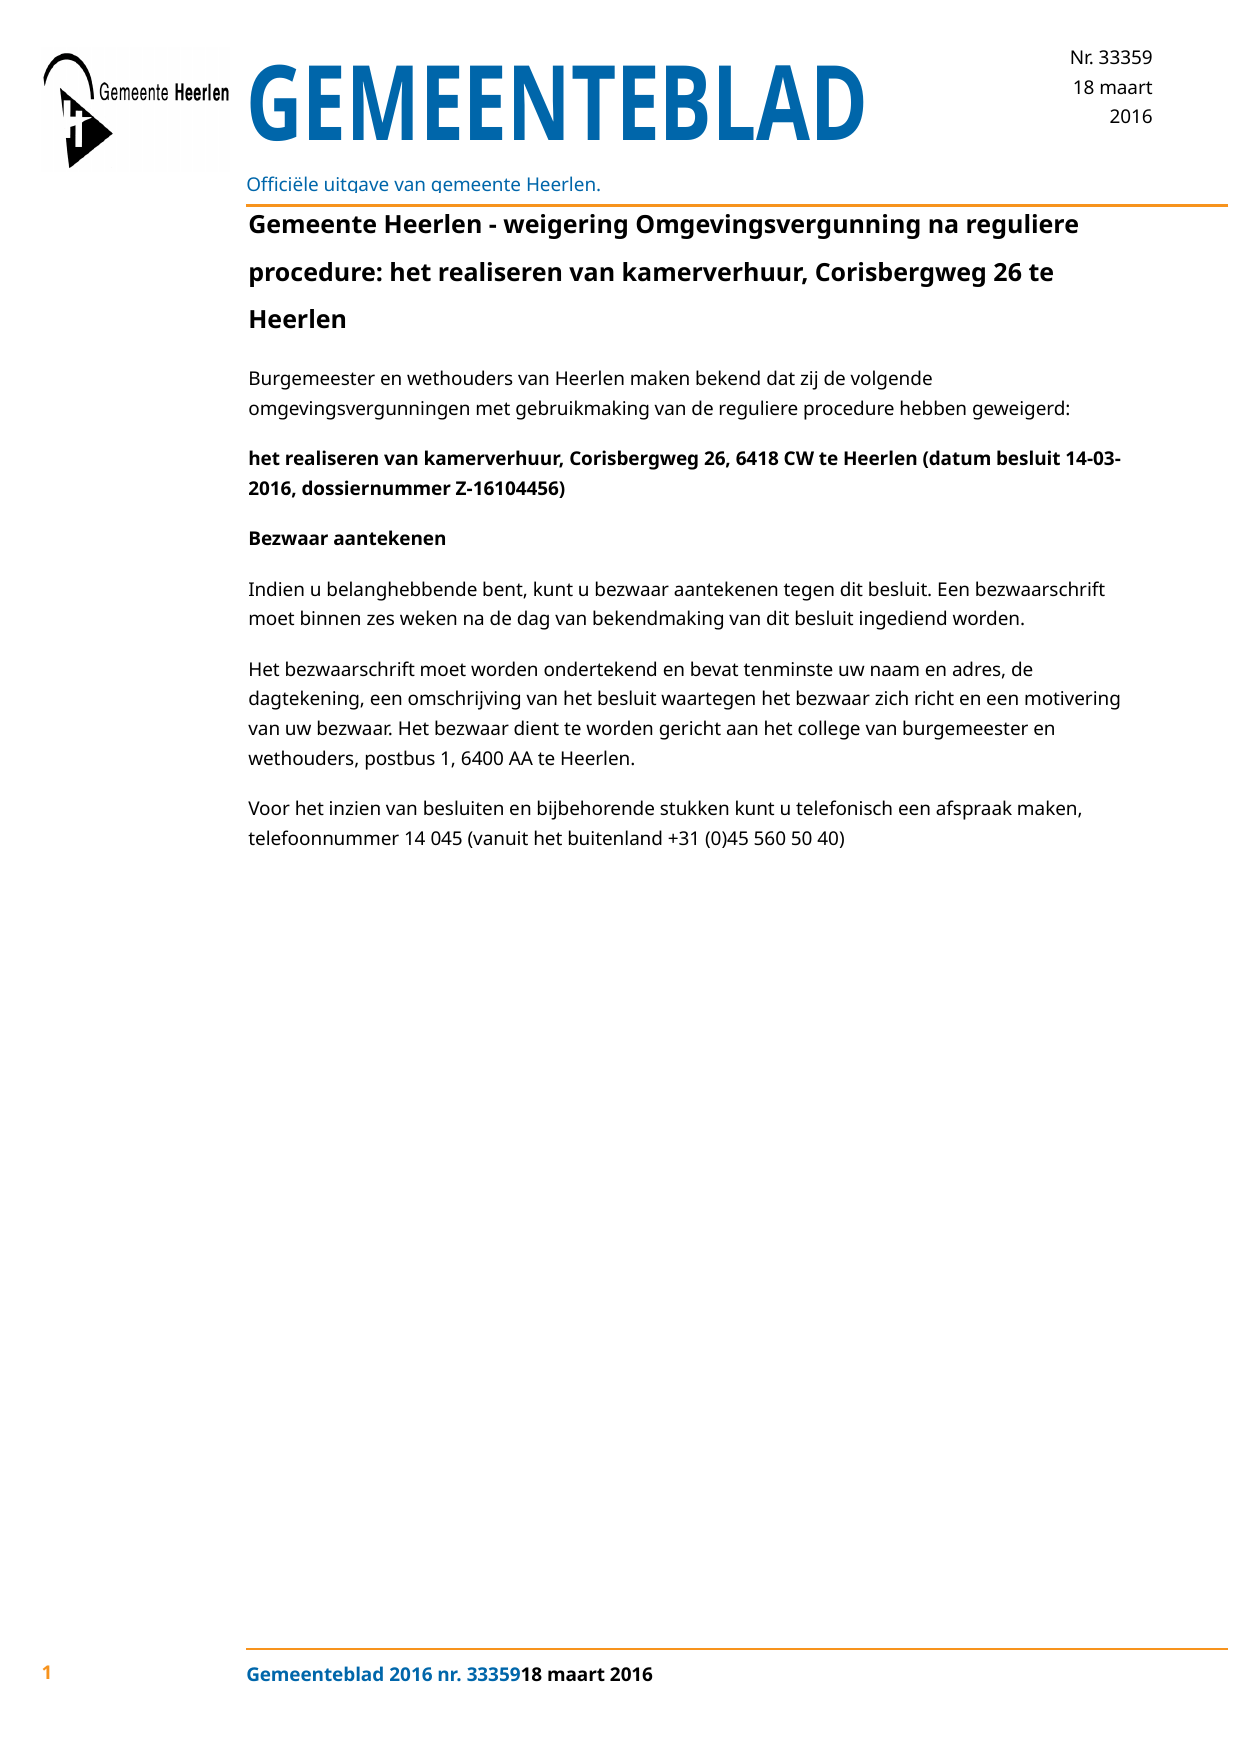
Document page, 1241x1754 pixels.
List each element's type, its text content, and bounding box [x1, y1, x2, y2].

text Bezwaar aantekenen [248, 526, 1152, 551]
text Voor het inzien van besluiten en bijbehorende stukken kunt u telefonisch een afspraak maken, telefoonnummer 14 045 (vanuit het buitenland +31 (0)45 560 50 40) [248, 795, 1152, 850]
text het realiseren van kamerverhuur, Corisbergweg 26, 6418 CW te Heerlen (datum besluit 14-03-2016, dossiernummer Z-16104456) [248, 446, 1152, 501]
picture [41, 47, 231, 172]
text Indien u belanghebbende bent, kunt u bezwaar aantekenen tegen dit besluit. Een bezwaarschrift moet binnen zes weken na de dag van bekendmaking van dit besluit ingediend worden. [248, 576, 1152, 631]
text Burgemeester en wethouders van Heerlen maken bekend dat zij de volgende omgevingsvergunningen met gebruikmaking van de reguliere procedure hebben geweigerd: [248, 366, 1152, 421]
text Gemeente Heerlen - weigering Omgevingsvergunning na reguliere procedure: het realiseren van kamerverhuur, Corisbergweg 26 te Heerlen [248, 207, 1152, 336]
text Het bezwaarschrift moet worden ondertekend en bevat tenminste uw naam en adres, de dagtekening, een omschrijving van het besluit waartegen het bezwaar zich richt en een motivering van uw bezwaar. Het bezwaar dient te worden gericht aan het college van burgemeester en wethouders, postbus 1, 6400 AA te Heerlen. [248, 656, 1152, 770]
